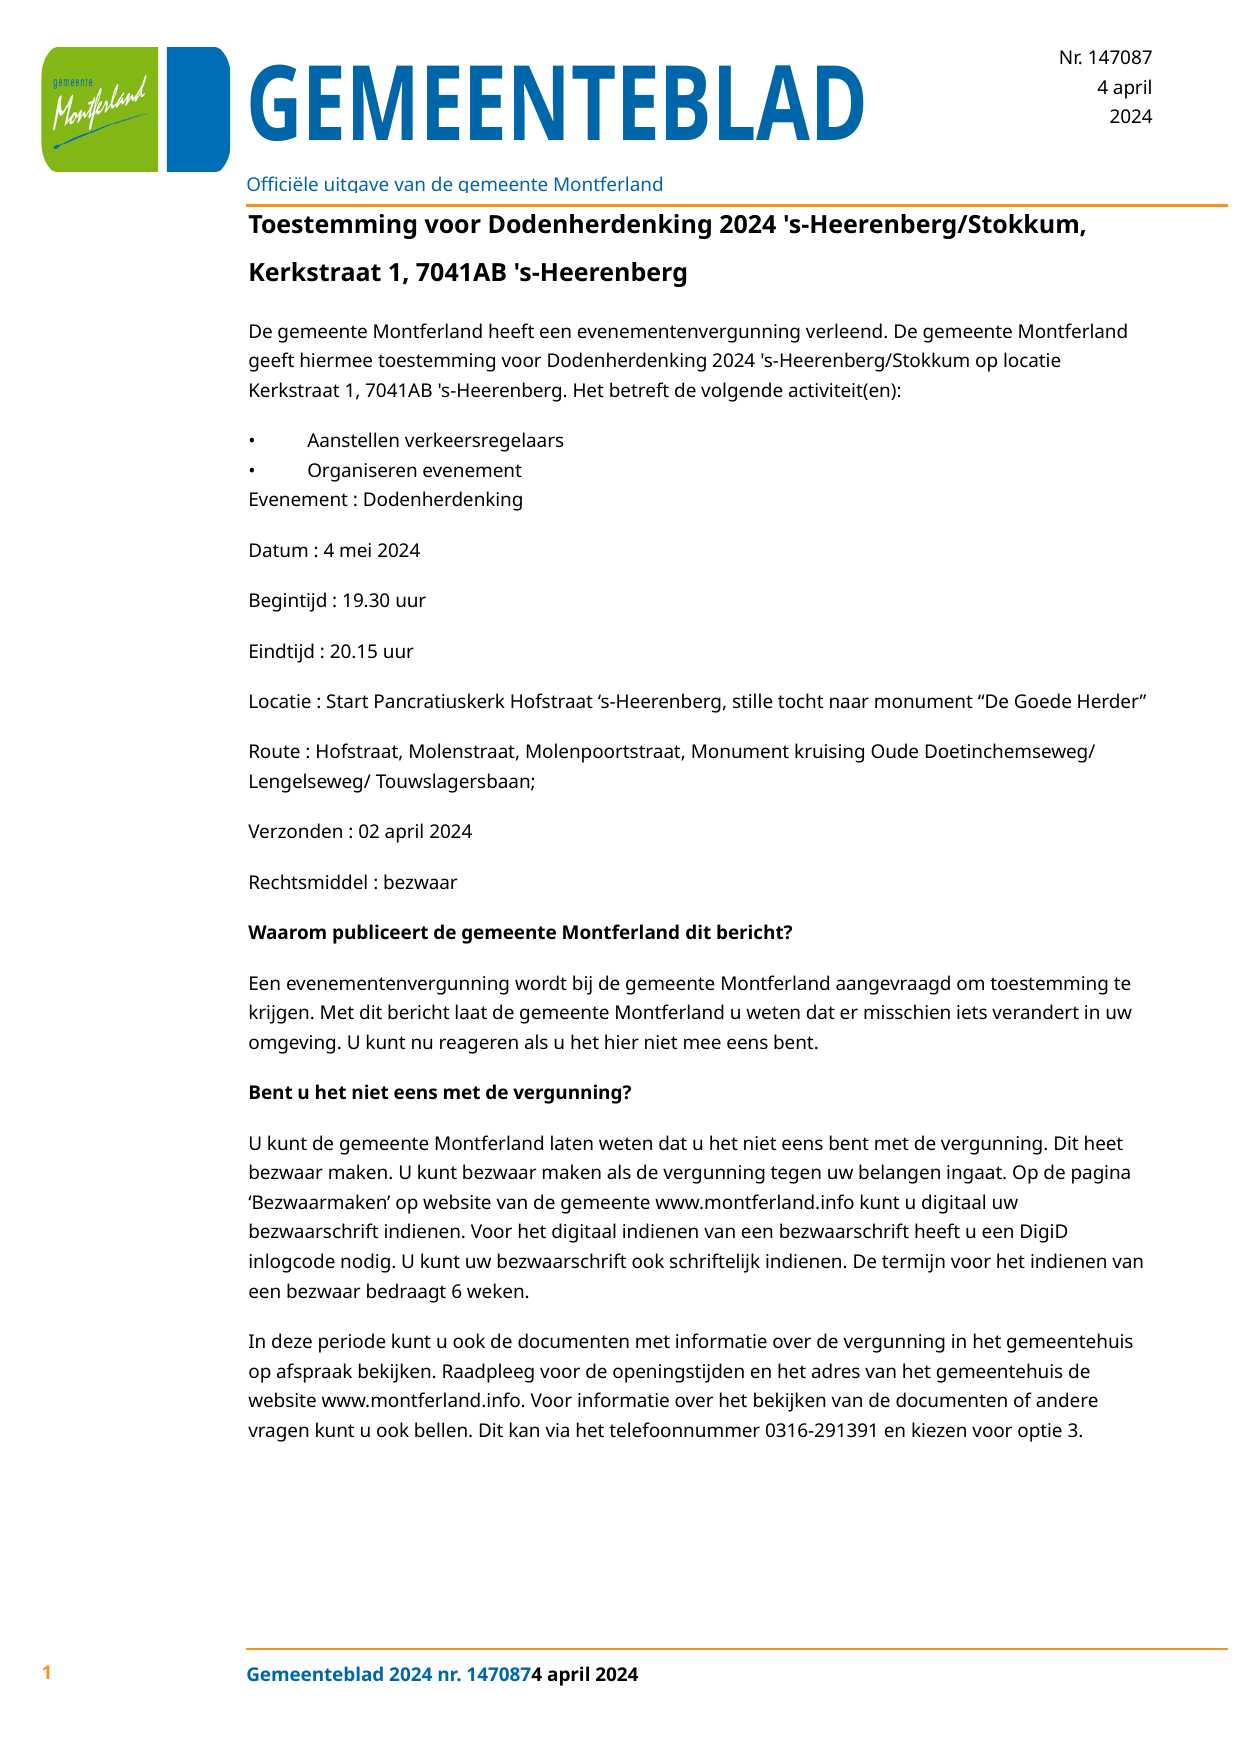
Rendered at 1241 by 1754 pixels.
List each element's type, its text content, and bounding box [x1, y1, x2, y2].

text Route : Hofstraat, Molenstraat, Molenpoortstraat, Monument kruising Oude Doetinchemseweg/ Lengelseweg/ Touwslagersbaan; [248, 739, 1152, 794]
text Begintijd : 19.30 uur [248, 587, 1152, 613]
text Verzonden : 02 april 2024 [248, 819, 1152, 844]
text Eindtijd : 20.15 uur [248, 638, 1152, 664]
text U kunt de gemeente Montferland laten weten dat u het niet eens bent met de vergunning. Dit heet bezwaar maken. U kunt bezwaar maken als de vergunning tegen uw belangen ingaat. Op de pagina ‘Bezwaarmaken’ op website van de gemeente www.montferland.info kunt u digitaal uw bezwaarschrift indienen. Voor het digitaal indienen van een bezwaarschrift heeft u een DigiD inlogcode nodig. U kunt uw bezwaarschrift ook schriftelijk indienen. De termijn voor het indienen van een bezwaar bedraagt 6 weken. [248, 1130, 1152, 1304]
text Een evenementenvergunning wordt bij de gemeente Montferland aangevraagd om toestemming te krijgen. Met dit bericht laat de gemeente Montferland u weten dat er misschien iets verandert in uw omgeving. U kunt nu reageren als u het hier niet mee eens bent. [248, 970, 1152, 1055]
list Organiseren evenement [248, 457, 1152, 483]
text Bent u het niet eens met de vergunning? [248, 1079, 1152, 1105]
picture [41, 47, 231, 172]
text Datum : 4 mei 2024 [248, 537, 1152, 563]
text Locatie : Start Pancratiuskerk Hofstraat ‘s-Heerenberg, stille tocht naar monument “De Goede Herder” [248, 688, 1152, 714]
text Toestemming voor Dodenherdenking 2024 's-Heerenberg/Stokkum, Kerkstraat 1, 7041AB 's-Heerenberg [248, 207, 1152, 288]
text Rechtsmiddel : bezwaar [248, 869, 1152, 895]
text Waarom publiceert de gemeente Montferland dit bericht? [248, 919, 1152, 945]
text Evenement : Dodenherdenking [248, 487, 1152, 512]
list Aanstellen verkeersregelaars [248, 427, 1152, 453]
text De gemeente Montferland heeft een evenementenvergunning verleend. De gemeente Montferland geeft hiermee toestemming voor Dodenherdenking 2024 's-Heerenberg/Stokkum op locatie Kerkstraat 1, 7041AB 's-Heerenberg. Het betreft de volgende activiteit(en): [248, 318, 1152, 403]
text In deze periode kunt u ook de documenten met informatie over de vergunning in het gemeentehuis op afspraak bekijken. Raadpleeg voor de openingstijden en het adres van het gemeentehuis de website www.montferland.info. Voor informatie over het bekijken van de documenten of andere vragen kunt u ook bellen. Dit kan via het telefoonnummer 0316-291391 en kiezen voor optie 3. [248, 1328, 1152, 1443]
